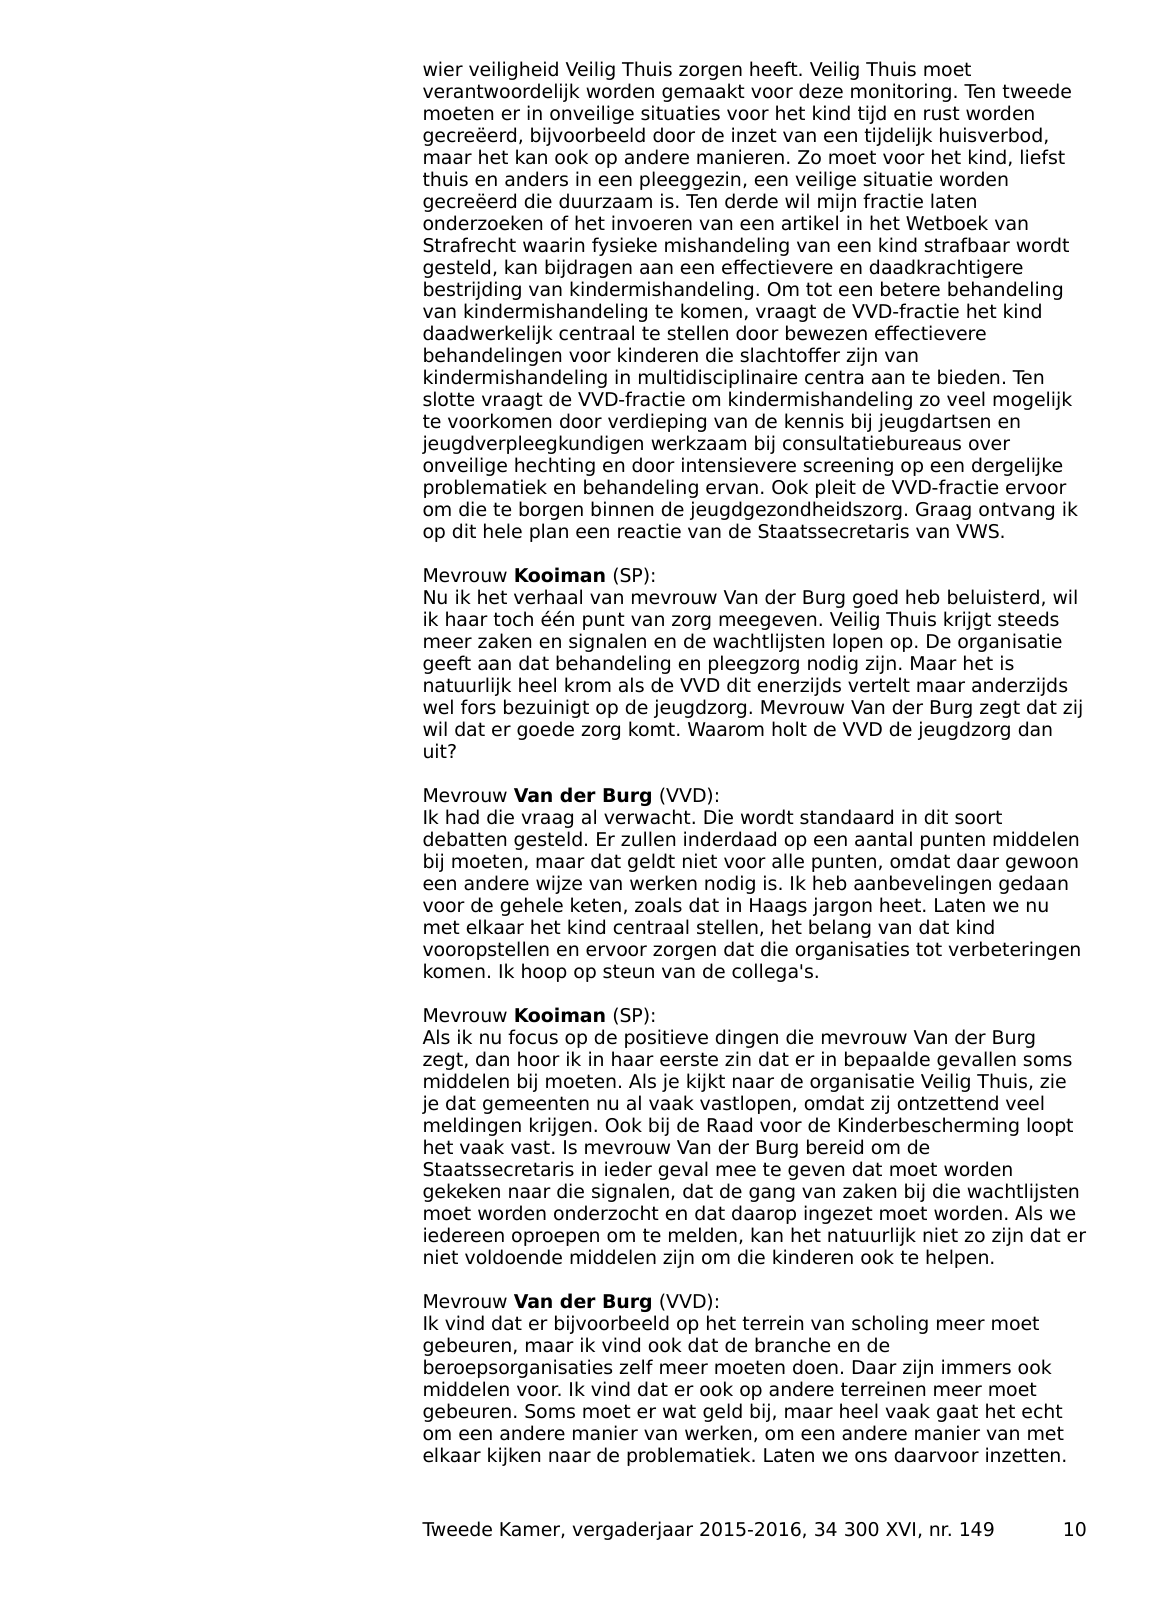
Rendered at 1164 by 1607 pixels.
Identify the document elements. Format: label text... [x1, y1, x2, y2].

text Mevrouw Van der Burg (VVD): [422, 785, 1087, 807]
text Ik had die vraag al verwacht. Die wordt standaard in dit soort debatten gesteld. Er zullen inderdaad op een aantal punten middelen bij moeten, maar dat geldt niet voor alle punten, omdat daar gewoon een andere wijze van werken nodig is. Ik heb aanbevelingen gedaan voor de gehele keten, zoals dat in Haags jargon heet. Laten we nu met elkaar het kind centraal stellen, het belang van dat kind vooropstellen en ervoor zorgen dat die organisaties tot verbeteringen komen. Ik hoop op steun van de collega's. [422, 807, 1087, 983]
text Mevrouw Kooiman (SP): [422, 565, 1087, 587]
text Mevrouw Kooiman (SP): [422, 1005, 1087, 1027]
text wier veiligheid Veilig Thuis zorgen heeft. Veilig Thuis moet verantwoordelijk worden gemaakt voor deze monitoring. Ten tweede moeten er in onveilige situaties voor het kind tijd en rust worden gecreëerd, bijvoorbeeld door de inzet van een tijdelijk huisverbod, maar het kan ook op andere manieren. Zo moet voor het kind, liefst thuis en anders in een pleeggezin, een veilige situatie worden gecreëerd die duurzaam is. Ten derde wil mijn fractie laten onderzoeken of het invoeren van een artikel in het Wetboek van Strafrecht waarin fysieke mishandeling van een kind strafbaar wordt gesteld, kan bijdragen aan een effectievere en daadkrachtigere bestrijding van kindermishandeling. Om tot een betere behandeling van kindermishandeling te komen, vraagt de VVD-fractie het kind daadwerkelijk centraal te stellen door bewezen effectievere behandelingen voor kinderen die slachtoffer zijn van kindermishandeling in multidisciplinaire centra aan te bieden. Ten slotte vraagt de VVD-fractie om kindermishandeling zo veel mogelijk te voorkomen door verdieping van de kennis bij jeugdartsen en jeugdverpleegkundigen werkzaam bij consultatiebureaus over onveilige hechting en door intensievere screening op een dergelijke problematiek en behandeling ervan. Ook pleit de VVD-fractie ervoor om die te borgen binnen de jeugdgezondheidszorg. Graag ontvang ik op dit hele plan een reactie van de Staatssecretaris van VWS. [422, 59, 1087, 543]
text Ik vind dat er bijvoorbeeld op het terrein van scholing meer moet gebeuren, maar ik vind ook dat de branche en de beroepsorganisaties zelf meer moeten doen. Daar zijn immers ook middelen voor. Ik vind dat er ook op andere terreinen meer moet gebeuren. Soms moet er wat geld bij, maar heel vaak gaat het echt om een andere manier van werken, om een andere manier van met elkaar kijken naar de problematiek. Laten we ons daarvoor inzetten. [422, 1313, 1087, 1467]
text Mevrouw Van der Burg (VVD): [422, 1291, 1087, 1313]
text Nu ik het verhaal van mevrouw Van der Burg goed heb beluisterd, wil ik haar toch één punt van zorg meegeven. Veilig Thuis krijgt steeds meer zaken en signalen en de wachtlijsten lopen op. De organisatie geeft aan dat behandeling en pleegzorg nodig zijn. Maar het is natuurlijk heel krom als de VVD dit enerzijds vertelt maar anderzijds wel fors bezuinigt op de jeugdzorg. Mevrouw Van der Burg zegt dat zij wil dat er goede zorg komt. Waarom holt de VVD de jeugdzorg dan uit? [422, 587, 1087, 763]
text Als ik nu focus op de positieve dingen die mevrouw Van der Burg zegt, dan hoor ik in haar eerste zin dat er in bepaalde gevallen soms middelen bij moeten. Als je kijkt naar de organisatie Veilig Thuis, zie je dat gemeenten nu al vaak vastlopen, omdat zij ontzettend veel meldingen krijgen. Ook bij de Raad voor de Kinderbescherming loopt het vaak vast. Is mevrouw Van der Burg bereid om de Staatssecretaris in ieder geval mee te geven dat moet worden gekeken naar die signalen, dat de gang van zaken bij die wachtlijsten moet worden onderzocht en dat daarop ingezet moet worden. Als we iedereen oproepen om te melden, kan het natuurlijk niet zo zijn dat er niet voldoende middelen zijn om die kinderen ook te helpen. [422, 1027, 1087, 1268]
